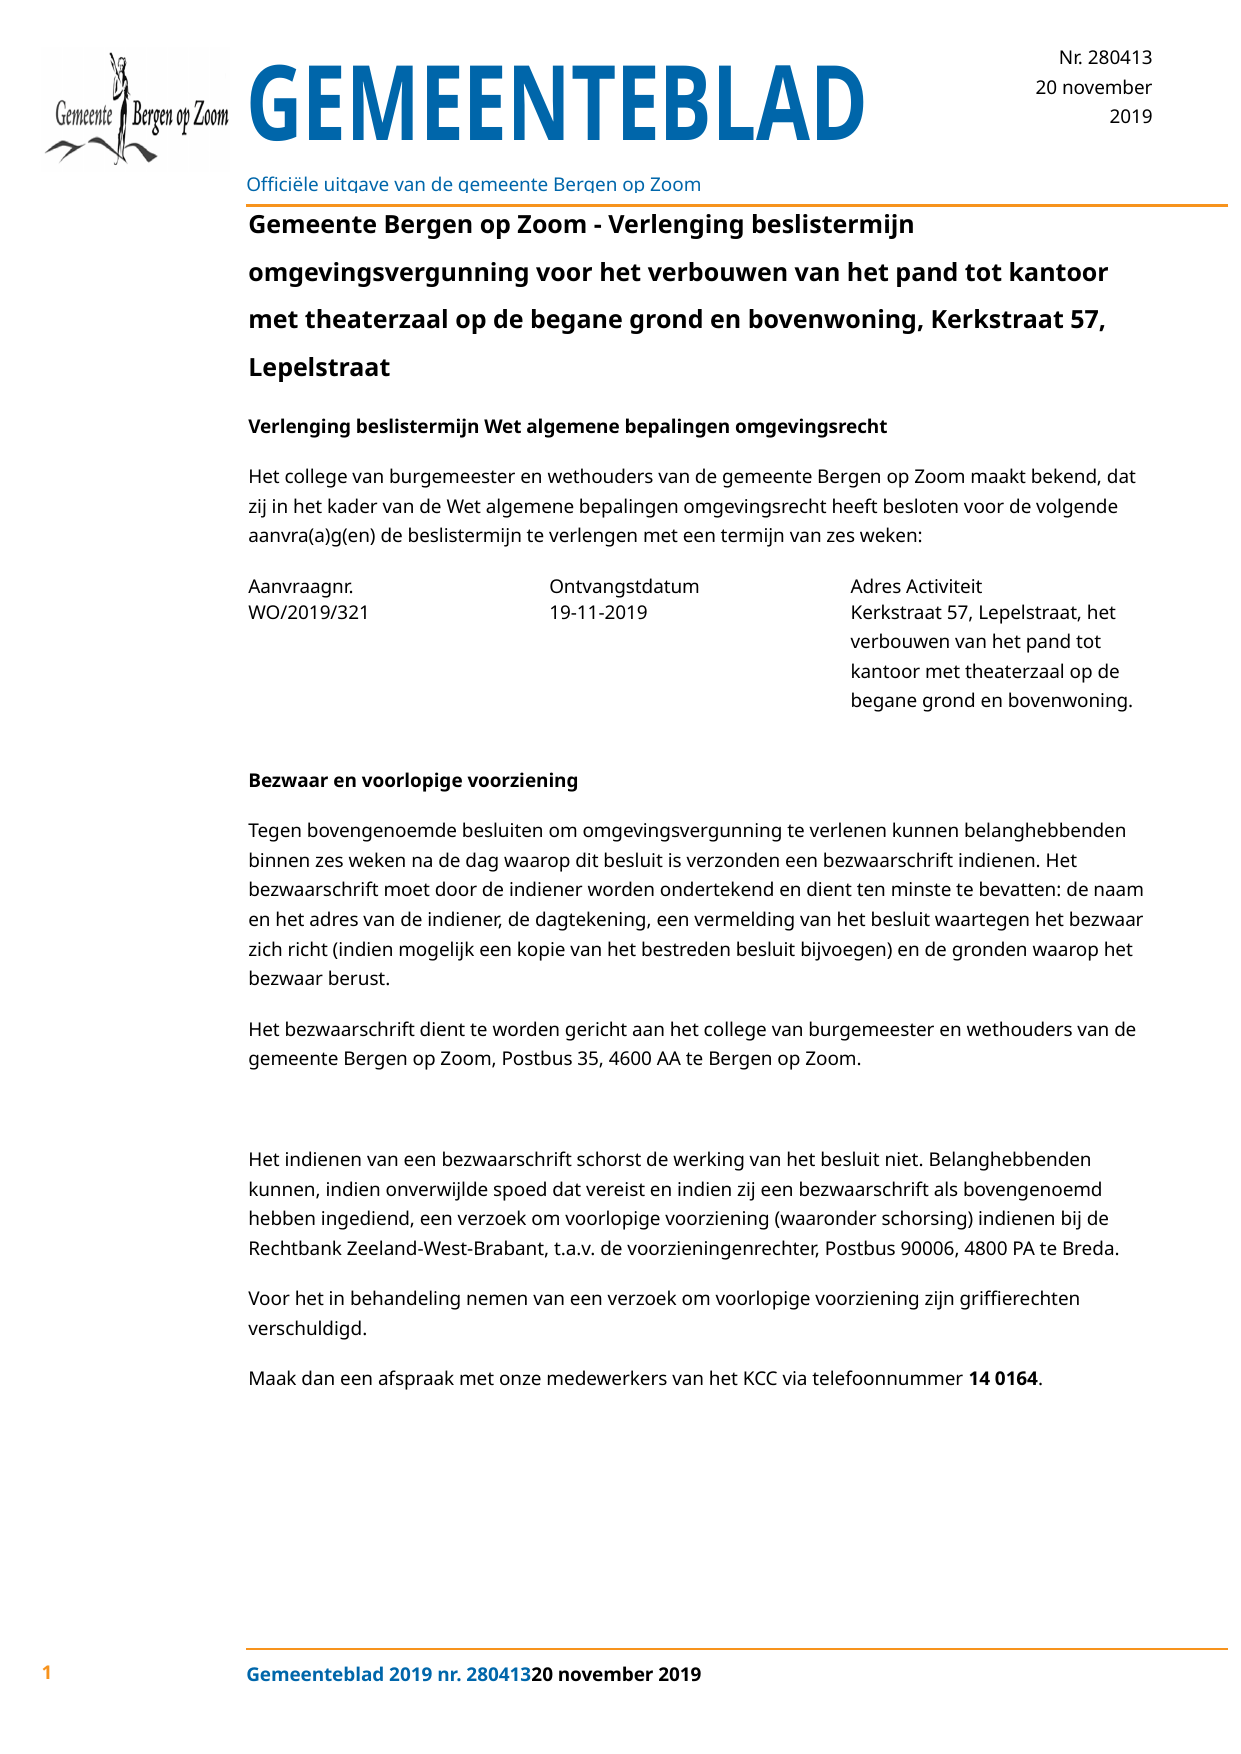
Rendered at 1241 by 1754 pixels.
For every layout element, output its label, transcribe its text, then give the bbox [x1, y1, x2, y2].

text Maak dan een afspraak met onze medewerkers van het KCC via telefoonnummer 14 0164. [248, 1365, 1152, 1391]
text Verlenging beslistermijn Wet algemene bepalingen omgevingsrecht [248, 413, 1152, 439]
text Gemeente Bergen op Zoom - Verlenging beslistermijn omgevingsvergunning voor het verbouwen van het pand tot kantoor met theaterzaal op de begane grond en bovenwoning, Kerkstraat 57, Lepelstraat [248, 207, 1152, 384]
picture [41, 47, 231, 172]
table_header Adres Activiteit [850, 573, 1152, 599]
text Tegen bovengenoemde besluiten om omgevingsvergunning te verlenen kunnen belanghebbenden binnen zes weken na de dag waarop dit besluit is verzonden een bezwaarschrift indienen. Het bezwaarschrift moet door de indiener worden ondertekend en dient ten minste te bevatten: de naam en het adres van de indiener, de dagtekening, een vermelding van het besluit waartegen het bezwaar zich richt (indien mogelijk een kopie van het bestreden besluit bijvoegen) en de gronden waarop het bezwaar berust. [248, 817, 1152, 991]
table_header Ontvangstdatum [549, 573, 850, 599]
table_cell Kerkstraat 57, Lepelstraat, het verbouwen van het pand tot kantoor met theaterzaal op de begane grond en bovenwoning. [850, 599, 1152, 713]
text Het indienen van een bezwaarschrift schorst de werking van het besluit niet. Belanghebbenden kunnen, indien onverwijlde spoed dat vereist en indien zij een bezwaarschrift als bovengenoemd hebben ingediend, een verzoek om voorlopige voorziening (waaronder schorsing) indienen bij de Rechtbank Zeeland-West-Brabant, t.a.v. de voorzieningenrechter, Postbus 90006, 4800 PA te Breda. [248, 1146, 1152, 1261]
text Het bezwaarschrift dient te worden gericht aan het college van burgemeester en wethouders van de gemeente Bergen op Zoom, Postbus 35, 4600 AA te Bergen op Zoom. [248, 1016, 1152, 1071]
table_cell WO/2019/321 [248, 599, 549, 713]
text Bezwaar en voorlopige voorziening [248, 767, 1152, 793]
table_cell 19-11-2019 [549, 599, 850, 713]
text Voor het in behandeling nemen van een verzoek om voorlopige voorziening zijn griffierechten verschuldigd. [248, 1285, 1152, 1341]
table_header Aanvraagnr. [248, 573, 549, 599]
text Het college van burgemeester en wethouders van de gemeente Bergen op Zoom maakt bekend, dat zij in het kader van de Wet algemene bepalingen omgevingsrecht heeft besloten voor de volgende aanvra(a)g(en) de beslistermijn te verlengen met een termijn van zes weken: [248, 463, 1152, 548]
